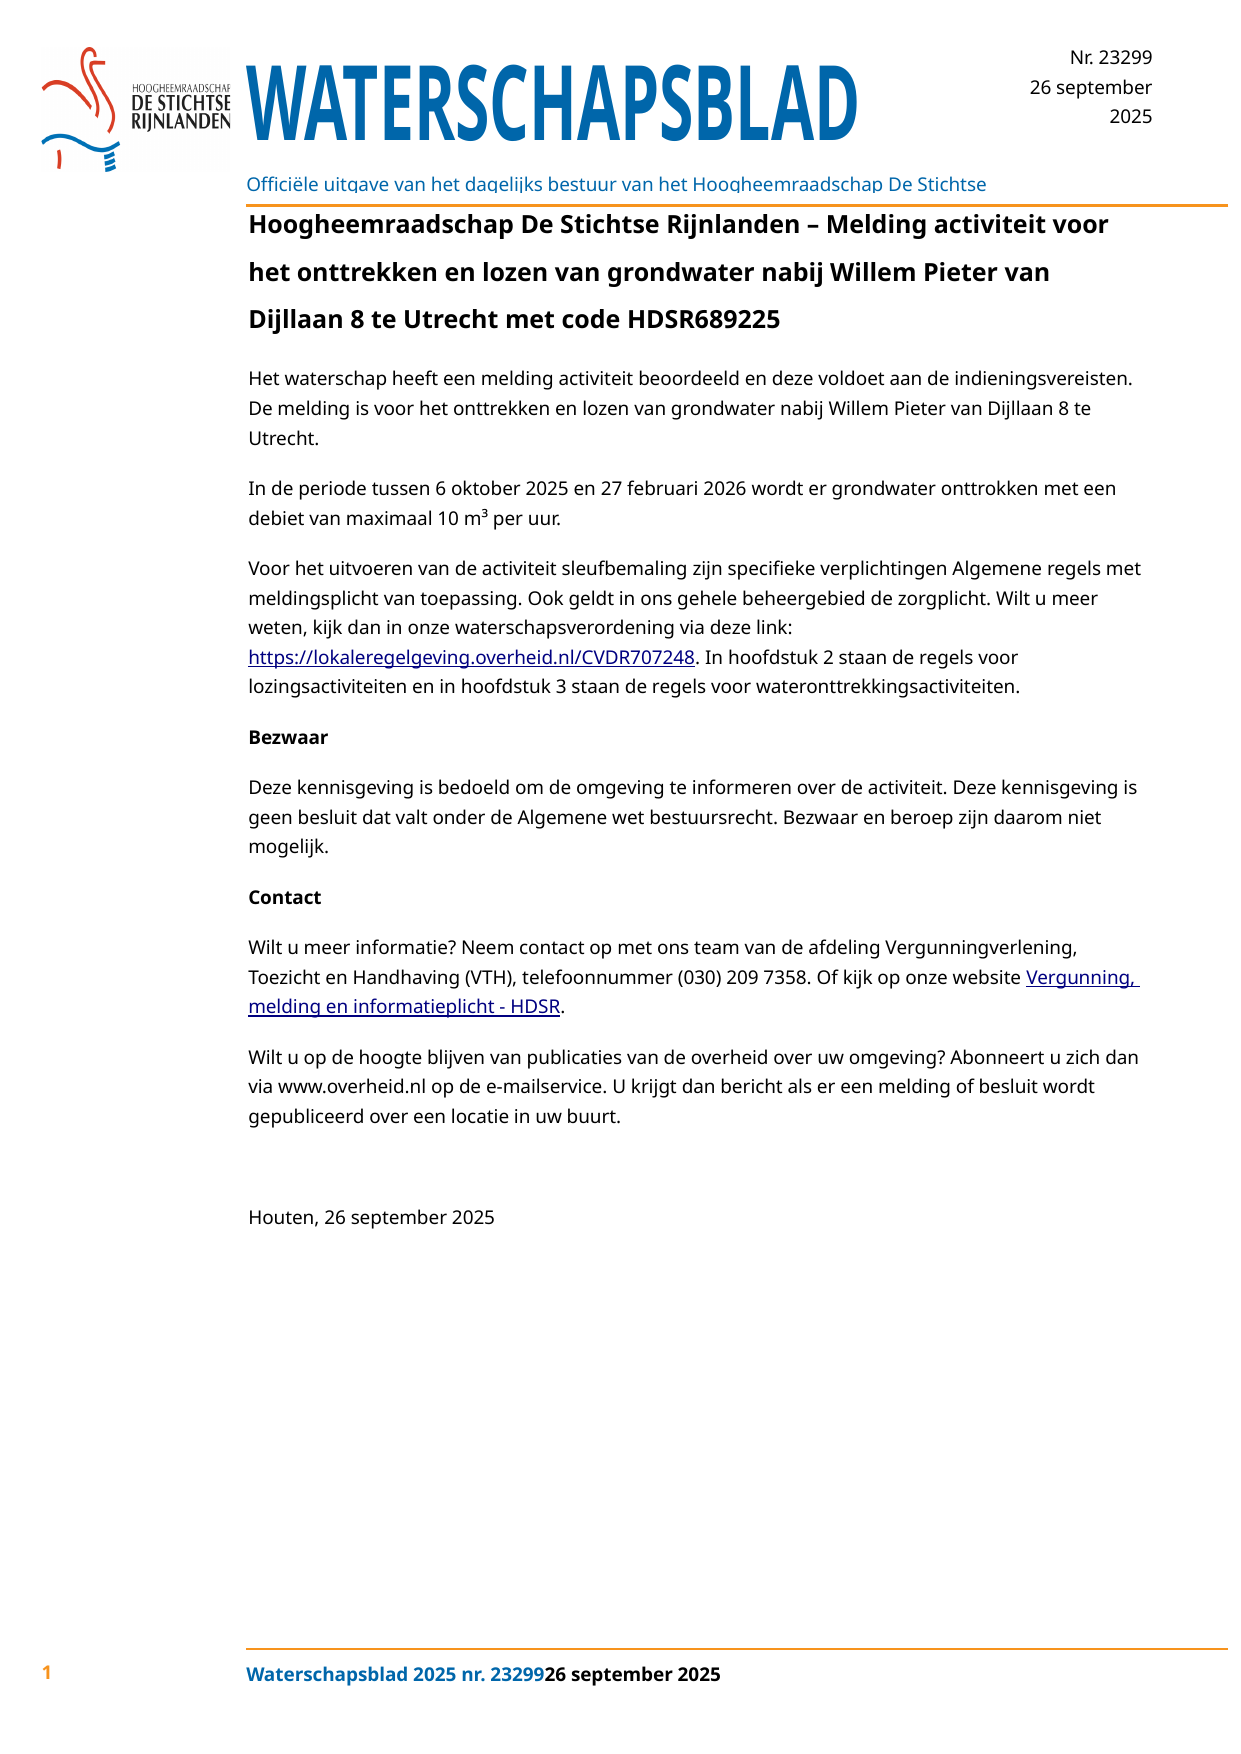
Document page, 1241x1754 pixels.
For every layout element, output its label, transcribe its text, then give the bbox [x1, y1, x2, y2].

text In de periode tussen 6 oktober 2025 en 27 februari 2026 wordt er grondwater onttrokken met een debiet van maximaal 10 m³ per uur. [248, 475, 1152, 530]
text Deze kennisgeving is bedoeld om de omgeving te informeren over de activiteit. Deze kennisgeving is geen besluit dat valt onder de Algemene wet bestuursrecht. Bezwaar en beroep zijn daarom niet mogelijk. [248, 774, 1152, 859]
text Contact [248, 884, 1152, 909]
text Houten, 26 september 2025 [248, 1204, 1152, 1229]
text Hoogheemraadschap De Stichtse Rijnlanden – Melding activiteit voor het onttrekken en lozen van grondwater nabij Willem Pieter van Dijllaan 8 te Utrecht met code HDSR689225 [248, 207, 1152, 336]
text Wilt u op de hoogte blijven van publicaties van de overheid over uw omgeving? Abonneert u zich dan via www.overheid.nl op de e-mailservice. U krijgt dan bericht als er een melding of besluit wordt gepubliceerd over een locatie in uw buurt. [248, 1044, 1152, 1129]
text Bezwaar [248, 724, 1152, 749]
picture [41, 47, 231, 172]
text Het waterschap heeft een melding activiteit beoordeeld en deze voldoet aan de indieningsvereisten. De melding is voor het onttrekken en lozen van grondwater nabij Willem Pieter van Dijllaan 8 te Utrecht. [248, 366, 1152, 450]
text Wilt u meer informatie? Neem contact op met ons team van de afdeling Vergunningverlening, Toezicht en Handhaving (VTH), telefoonnummer (030) 209 7358. Of kijk op onze website Vergunning, melding en informatieplicht - HDSR. [248, 934, 1152, 1019]
text Voor het uitvoeren van de activiteit sleufbemaling zijn specifieke verplichtingen Algemene regels met meldingsplicht van toepassing. Ook geldt in ons gehele beheergebied de zorgplicht. Wilt u meer weten, kijk dan in onze waterschapsverordening via deze link: https://lokaleregelgeving.overheid.nl/CVDR707248. In hoofdstuk 2 staan de regels voor lozingsactiviteiten en in hoofdstuk 3 staan de regels voor wateronttrekkingsactiviteiten. [248, 555, 1152, 699]
